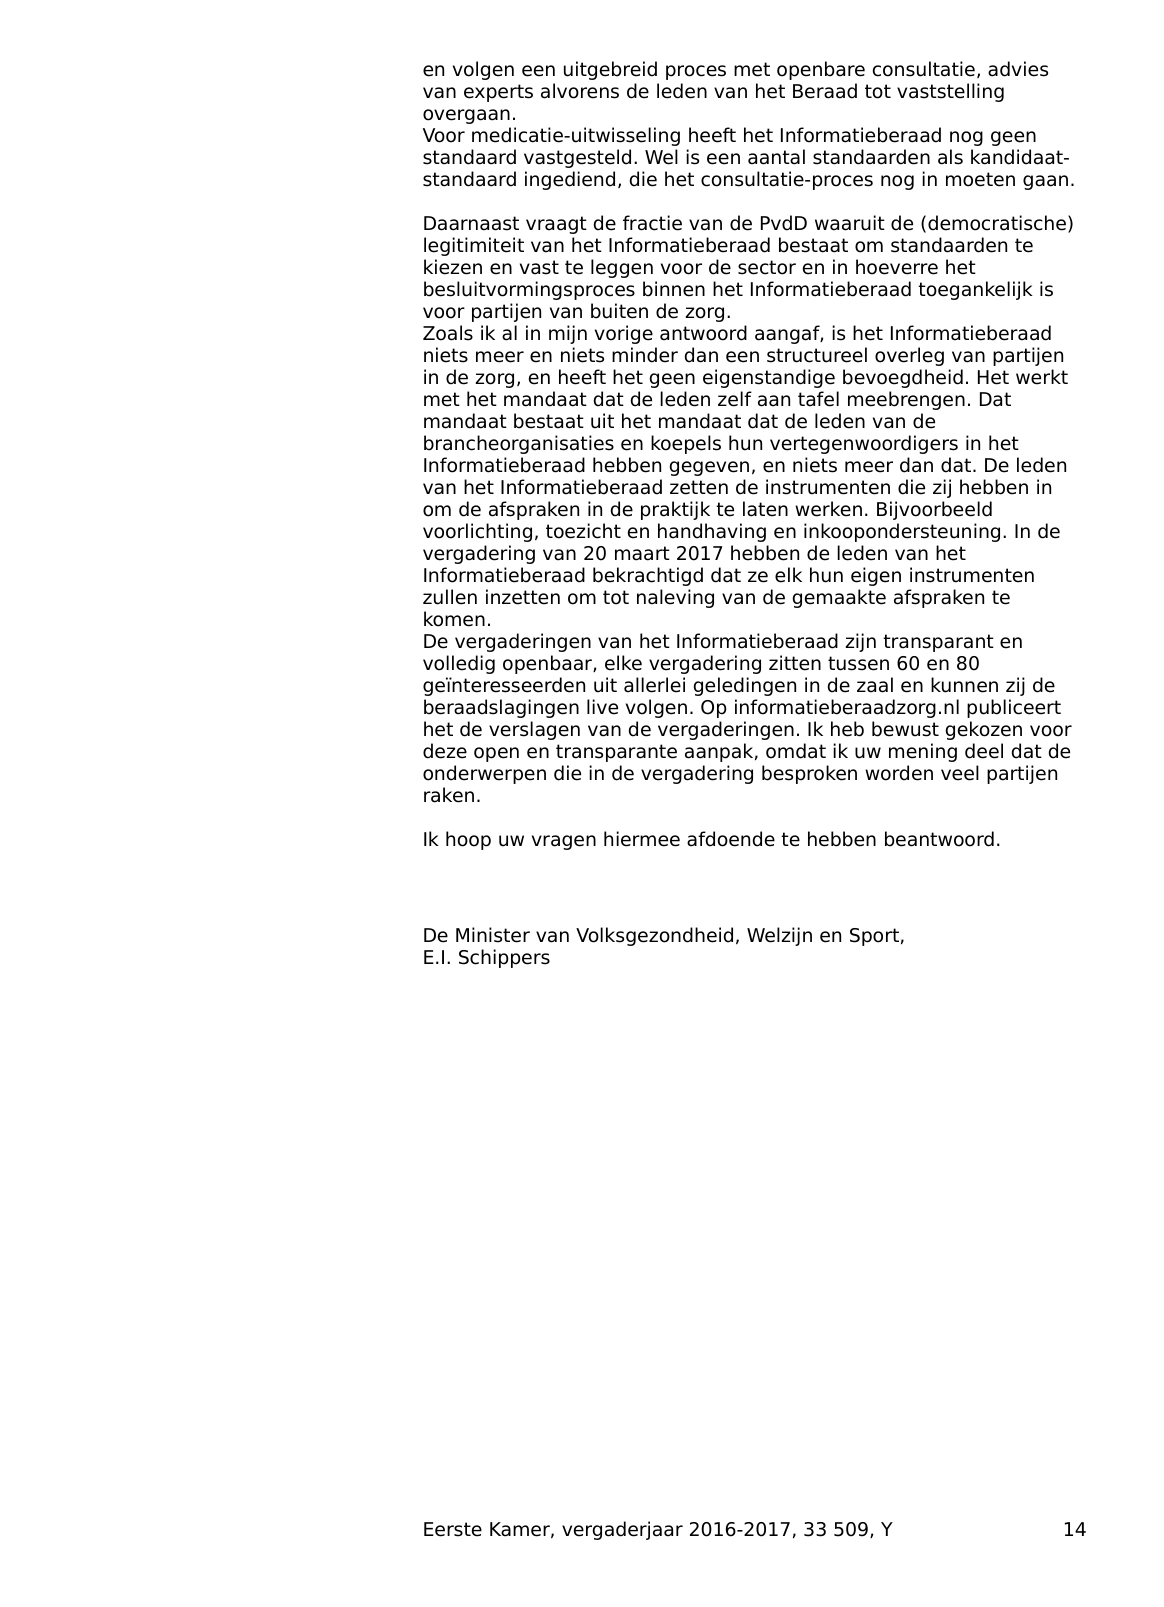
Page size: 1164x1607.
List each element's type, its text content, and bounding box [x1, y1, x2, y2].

text De Minister van Volksgezondheid, Welzijn en Sport, E.I. Schippers [422, 925, 1087, 969]
text De vergaderingen van het Informatieberaad zijn transparant en volledig openbaar, elke vergadering zitten tussen 60 en 80 geïnteresseerden uit allerlei geledingen in de zaal en kunnen zij de beraadslagingen live volgen. Op informatieberaadzorg.nl publiceert het de verslagen van de vergaderingen. Ik heb bewust gekozen voor deze open en transparante aanpak, omdat ik uw mening deel dat de onderwerpen die in de vergadering besproken worden veel partijen raken. [422, 631, 1087, 807]
text Voor medicatie-uitwisseling heeft het Informatieberaad nog geen standaard vastgesteld. Wel is een aantal standaarden als kandidaat-standaard ingediend, die het consultatie-proces nog in moeten gaan. [422, 125, 1087, 191]
text en volgen een uitgebreid proces met openbare consultatie, advies van experts alvorens de leden van het Beraad tot vaststelling overgaan. [422, 59, 1087, 125]
text Zoals ik al in mijn vorige antwoord aangaf, is het Informatieberaad niets meer en niets minder dan een structureel overleg van partijen in de zorg, en heeft het geen eigenstandige bevoegdheid. Het werkt met het mandaat dat de leden zelf aan tafel meebrengen. Dat mandaat bestaat uit het mandaat dat de leden van de brancheorganisaties en koepels hun vertegenwoordigers in het Informatieberaad hebben gegeven, en niets meer dan dat. De leden van het Informatieberaad zetten de instrumenten die zij hebben in om de afspraken in de praktijk te laten werken. Bijvoorbeeld voorlichting, toezicht en handhaving en inkoopondersteuning. In de vergadering van 20 maart 2017 hebben de leden van het Informatieberaad bekrachtigd dat ze elk hun eigen instrumenten zullen inzetten om tot naleving van de gemaakte afspraken te komen. [422, 323, 1087, 631]
text Daarnaast vraagt de fractie van de PvdD waaruit de (democratische) legitimiteit van het Informatieberaad bestaat om standaarden te kiezen en vast te leggen voor de sector en in hoeverre het besluitvormingsproces binnen het Informatieberaad toegankelijk is voor partijen van buiten de zorg. [422, 213, 1087, 323]
text Ik hoop uw vragen hiermee afdoende te hebben beantwoord. [422, 829, 1087, 851]
